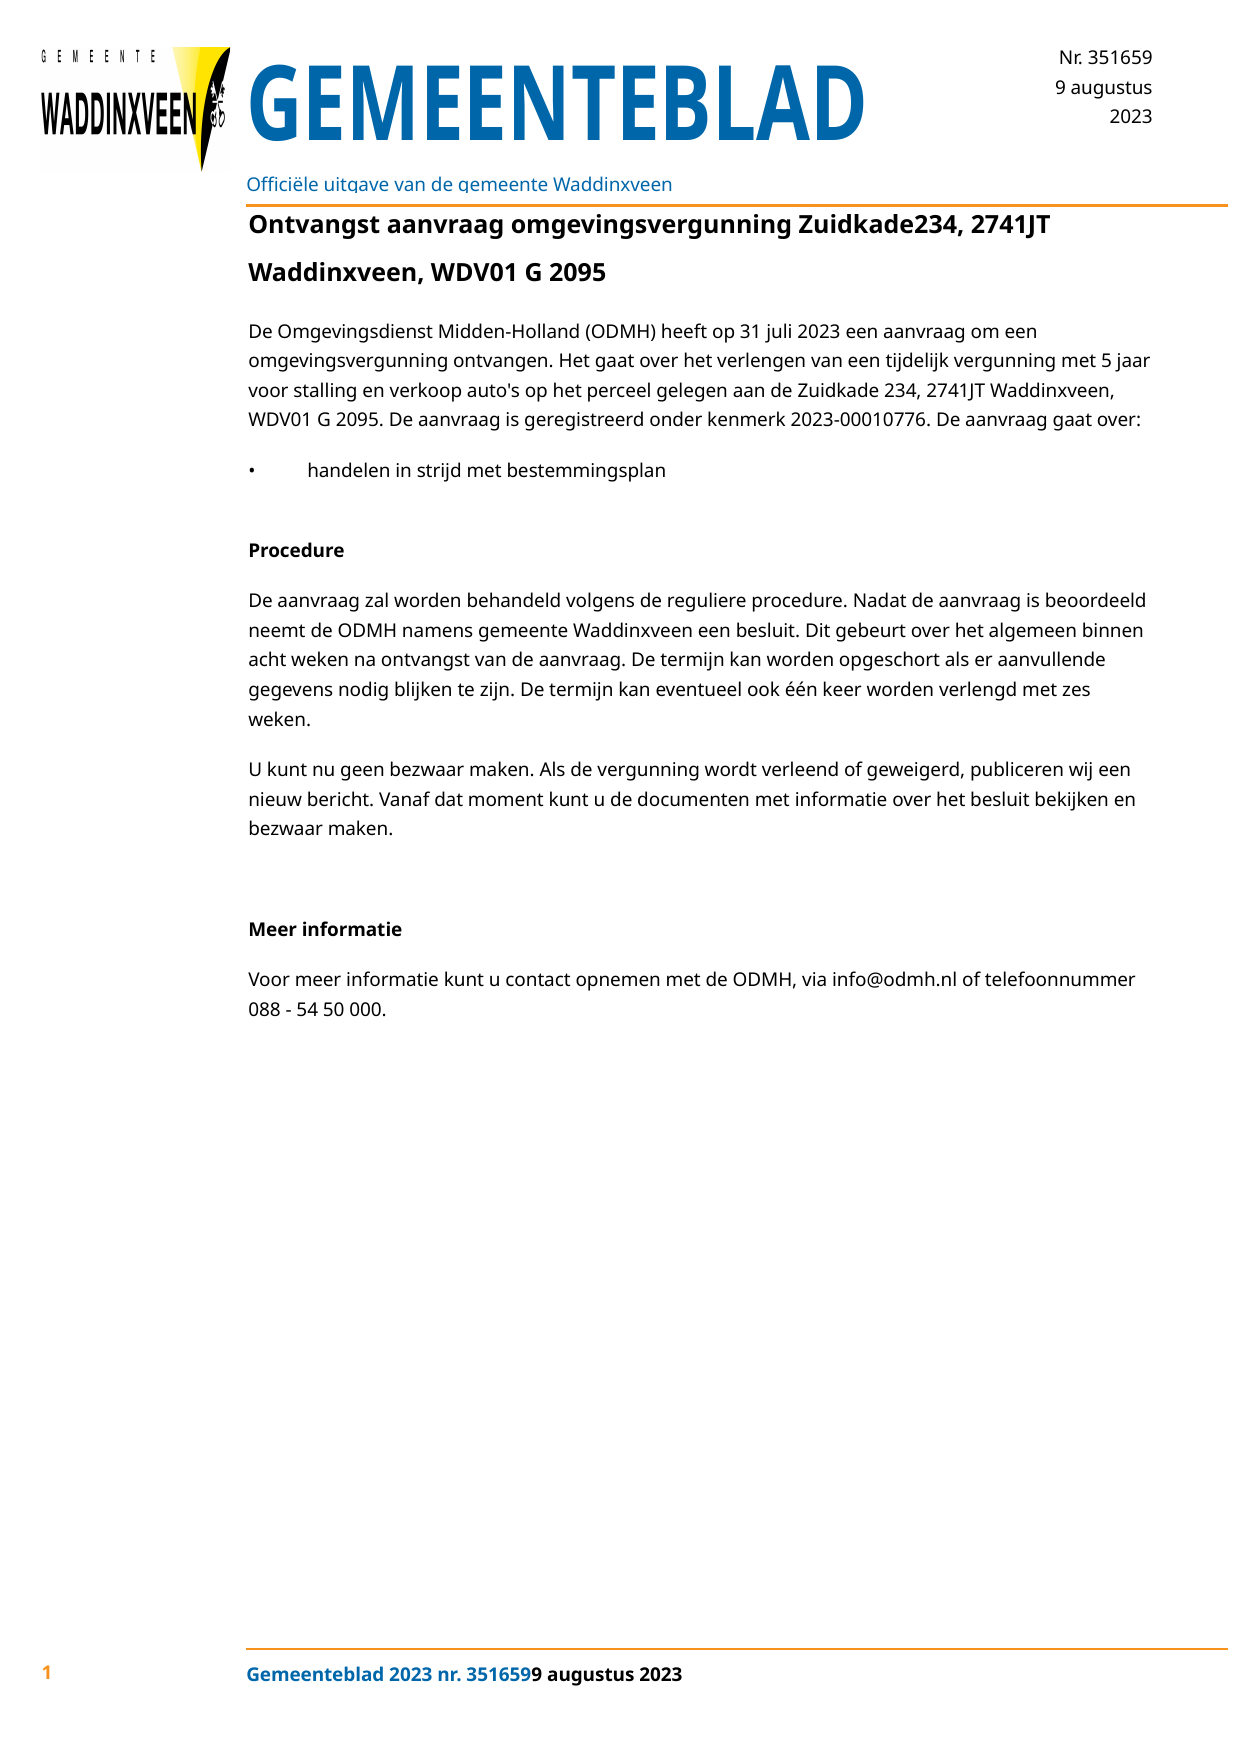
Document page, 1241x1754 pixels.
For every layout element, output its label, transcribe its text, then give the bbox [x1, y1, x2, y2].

text Ontvangst aanvraag omgevingsvergunning Zuidkade234, 2741JT Waddinxveen, WDV01 G 2095 [248, 207, 1152, 288]
text Procedure [248, 537, 1152, 563]
picture [41, 47, 231, 172]
text Voor meer informatie kunt u contact opnemen met de ODMH, via info@odmh.nl of telefoonnummer 088 - 54 50 000. [248, 967, 1152, 1022]
list handelen in strijd met bestemmingsplan [248, 457, 1152, 483]
text U kunt nu geen bezwaar maken. Als de vergunning wordt verleend of geweigerd, publiceren wij een nieuw bericht. Vanaf dat moment kunt u de documenten met informatie over het besluit bekijken en bezwaar maken. [248, 756, 1152, 841]
text De Omgevingsdienst Midden-Holland (ODMH) heeft op 31 juli 2023 een aanvraag om een omgevingsvergunning ontvangen. Het gaat over het verlengen van een tijdelijk vergunning met 5 jaar voor stalling en verkoop auto's op het perceel gelegen aan de Zuidkade 234, 2741JT Waddinxveen, WDV01 G 2095. De aanvraag is geregistreerd onder kenmerk 2023-00010776. De aanvraag gaat over: [248, 318, 1152, 432]
text De aanvraag zal worden behandeld volgens de reguliere procedure. Nadat de aanvraag is beoordeeld neemt de ODMH namens gemeente Waddinxveen een besluit. Dit gebeurt over het algemeen binnen acht weken na ontvangst van de aanvraag. De termijn kan worden opgeschort als er aanvullende gegevens nodig blijken te zijn. De termijn kan eventueel ook één keer worden verlengd met zes weken. [248, 587, 1152, 732]
text Meer informatie [248, 916, 1152, 942]
